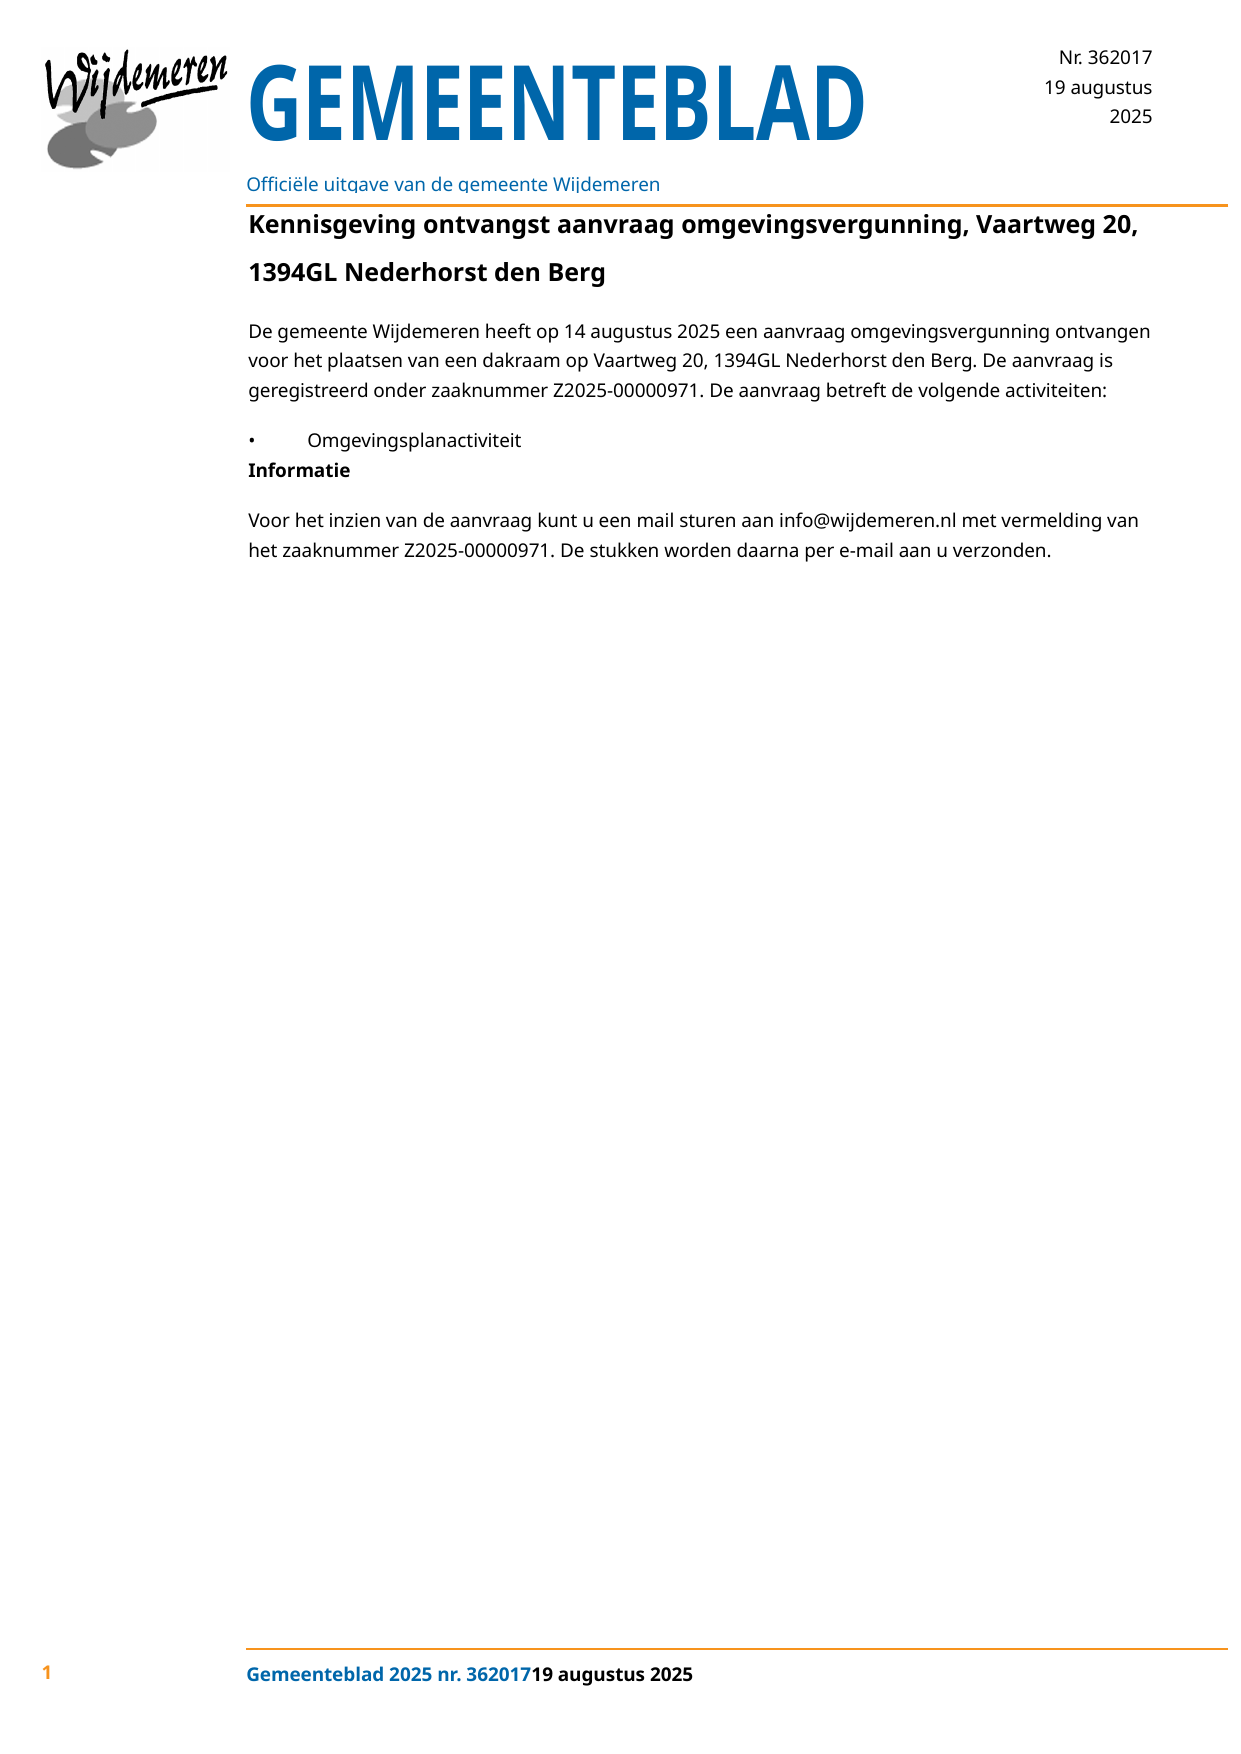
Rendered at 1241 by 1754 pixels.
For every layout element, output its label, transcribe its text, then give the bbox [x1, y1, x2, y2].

picture [41, 47, 231, 172]
text Voor het inzien van de aanvraag kunt u een mail sturen aan info@wijdemeren.nl met vermelding van het zaaknummer Z2025-00000971. De stukken worden daarna per e-mail aan u verzonden. [248, 507, 1152, 563]
text De gemeente Wijdemeren heeft op 14 augustus 2025 een aanvraag omgevingsvergunning ontvangen voor het plaatsen van een dakraam op Vaartweg 20, 1394GL Nederhorst den Berg. De aanvraag is geregistreerd onder zaaknummer Z2025-00000971. De aanvraag betreft de volgende activiteiten: [248, 318, 1152, 403]
text Informatie [248, 457, 1152, 483]
list Omgevingsplanactiviteit [248, 427, 1152, 453]
text Kennisgeving ontvangst aanvraag omgevingsvergunning, Vaartweg 20, 1394GL Nederhorst den Berg [248, 207, 1152, 288]
